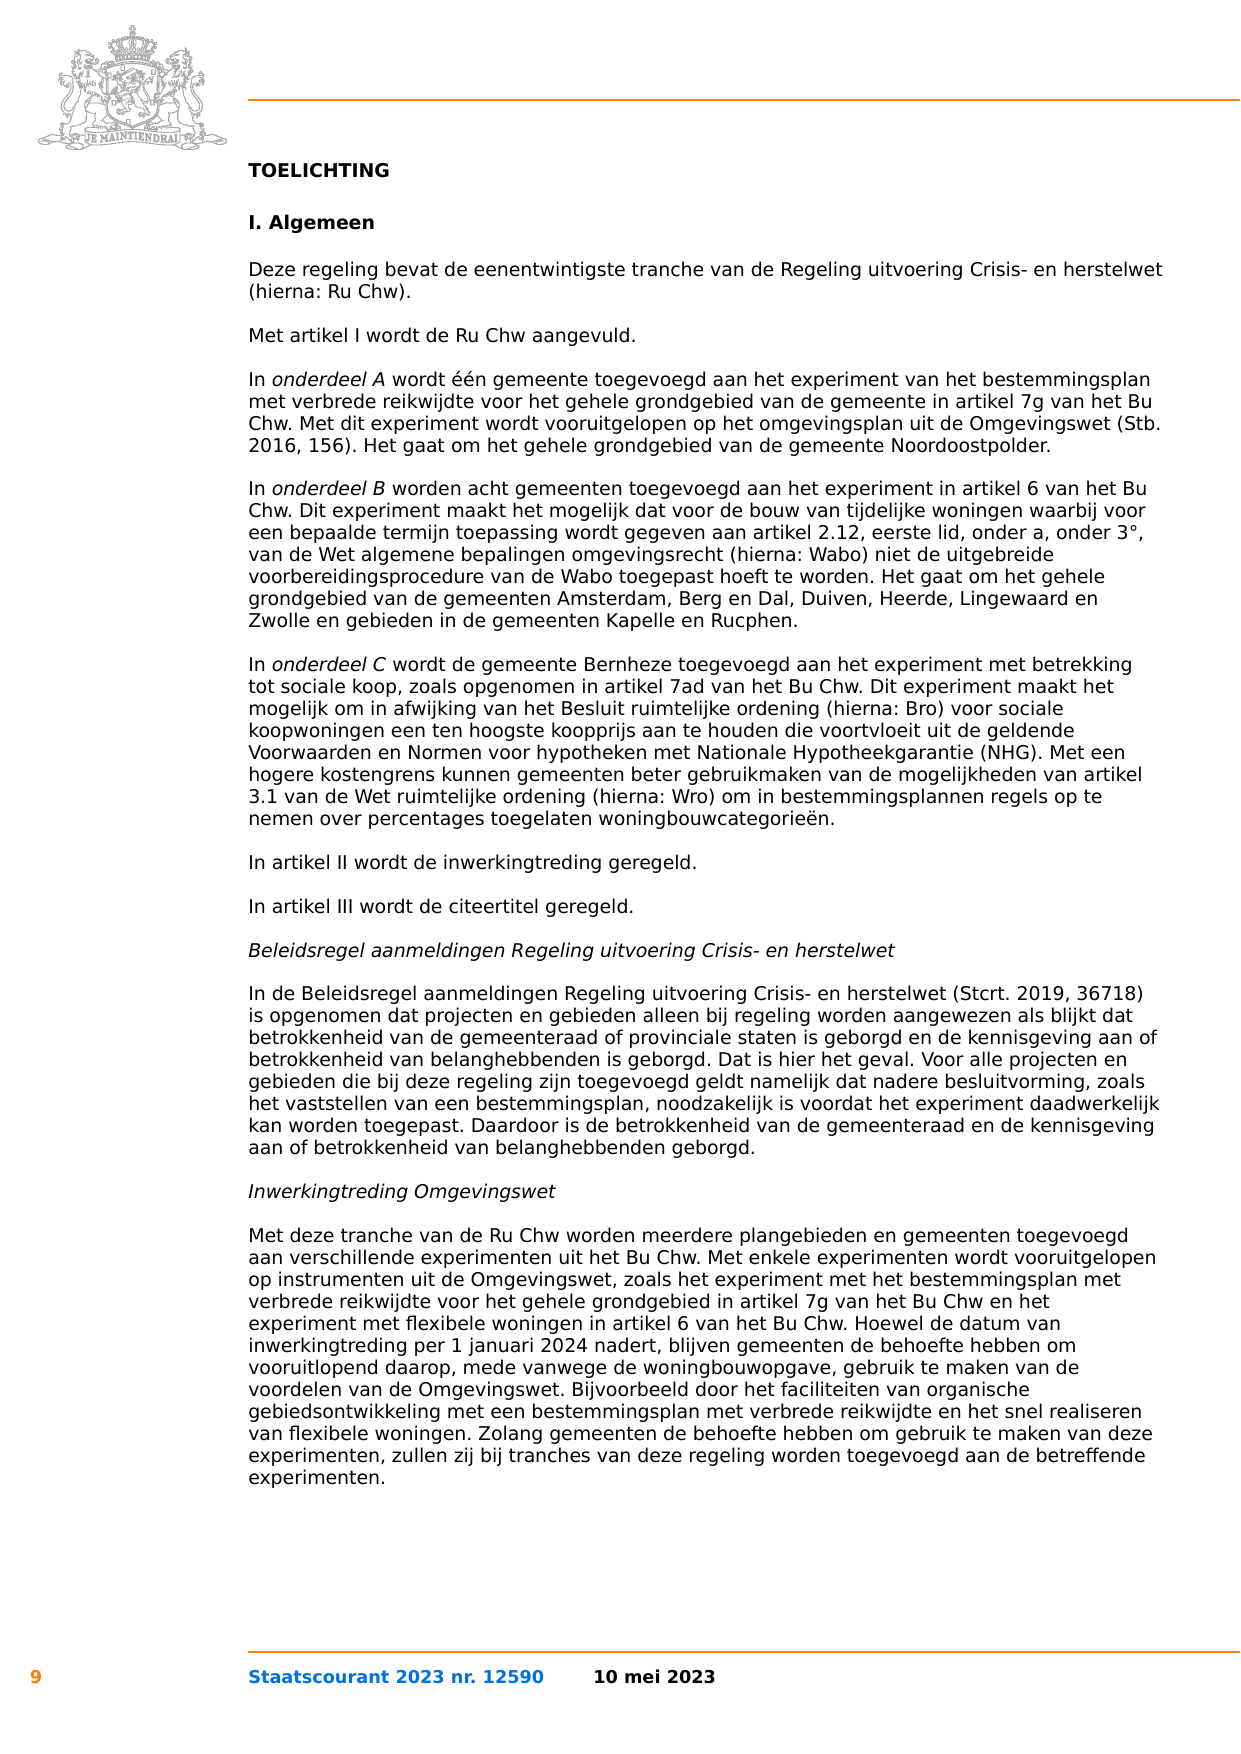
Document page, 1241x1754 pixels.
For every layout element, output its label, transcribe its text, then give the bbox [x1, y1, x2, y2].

text In de Beleidsregel aanmeldingen Regeling uitvoering Crisis- en herstelwet (Stcrt. 2019, 36718) is opgenomen dat projecten en gebieden alleen bij regeling worden aangewezen als blijkt dat betrokkenheid van de gemeenteraad of provinciale staten is geborgd en de kennisgeving aan of betrokkenheid van belanghebbenden is geborgd. Dat is hier het geval. Voor alle projecten en gebieden die bij deze regeling zijn toegevoegd geldt namelijk dat nadere besluitvorming, zoals het vaststellen van een bestemmingsplan, noodzakelijk is voordat het experiment daadwerkelijk kan worden toegepast. Daardoor is de betrokkenheid van de gemeenteraad en de kennisgeving aan of betrokkenheid van belanghebbenden geborgd. [248, 983, 1163, 1159]
text In artikel III wordt de citeertitel geregeld. [248, 896, 1163, 918]
subtitle TOELICHTING [248, 160, 1163, 182]
text Deze regeling bevat de eenentwintigste tranche van de Regeling uitvoering Crisis- en herstelwet (hierna: Ru Chw). [248, 259, 1163, 303]
subtitle I. Algemeen [248, 212, 1163, 234]
text Met artikel I wordt de Ru Chw aangevuld. [248, 325, 1163, 347]
text Met deze tranche van de Ru Chw worden meerdere plangebieden en gemeenten toegevoegd aan verschillende experimenten uit het Bu Chw. Met enkele experimenten wordt vooruitgelopen op instrumenten uit de Omgevingswet, zoals het experiment met het bestemmingsplan met verbrede reikwijdte voor het gehele grondgebied in artikel 7g van het Bu Chw en het experiment met flexibele woningen in artikel 6 van het Bu Chw. Hoewel de datum van inwerkingtreding per 1 januari 2024 nadert, blijven gemeenten de behoefte hebben om vooruitlopend daarop, mede vanwege de woningbouwopgave, gebruik te maken van de voordelen van de Omgevingswet. Bijvoorbeeld door het faciliteiten van organische gebiedsontwikkeling met een bestemmingsplan met verbrede reikwijdte en het snel realiseren van flexibele woningen. Zolang gemeenten de behoefte hebben om gebruik te maken van deze experimenten, zullen zij bij tranches van deze regeling worden toegevoegd aan de betreffende experimenten. [248, 1225, 1163, 1489]
subtitle Beleidsregel aanmeldingen Regeling uitvoering Crisis- en herstelwet [248, 939, 1163, 961]
text In artikel II wordt de inwerkingtreding geregeld. [248, 852, 1163, 874]
text In onderdeel C wordt de gemeente Bernheze toegevoegd aan het experiment met betrekking tot sociale koop, zoals opgenomen in artikel 7ad van het Bu Chw. Dit experiment maakt het mogelijk om in afwijking van het Besluit ruimtelijke ordening (hierna: Bro) voor sociale koopwoningen een ten hoogste koopprijs aan te houden die voortvloeit uit de geldende Voorwaarden en Normen voor hypotheken met Nationale Hypotheekgarantie (NHG). Met een hogere kostengrens kunnen gemeenten beter gebruikmaken van de mogelijkheden van artikel 3.1 van de Wet ruimtelijke ordening (hierna: Wro) om in bestemmingsplannen regels op te nemen over percentages toegelaten woningbouwcategorieën. [248, 654, 1163, 830]
text In onderdeel A wordt één gemeente toegevoegd aan het experiment van het bestemmingsplan met verbrede reikwijdte voor het gehele grondgebied van de gemeente in artikel 7g van het Bu Chw. Met dit experiment wordt vooruitgelopen op het omgevingsplan uit de Omgevingswet (Stb. 2016, 156). Het gaat om het gehele grondgebied van de gemeente Noordoostpolder. [248, 368, 1163, 456]
picture [38, 25, 227, 150]
text In onderdeel B worden acht gemeenten toegevoegd aan het experiment in artikel 6 van het Bu Chw. Dit experiment maakt het mogelijk dat voor de bouw van tijdelijke woningen waarbij voor een bepaalde termijn toepassing wordt gegeven aan artikel 2.12, eerste lid, onder a, onder 3°, van de Wet algemene bepalingen omgevingsrecht (hierna: Wabo) niet de uitgebreide voorbereidingsprocedure van de Wabo toegepast hoeft te worden. Het gaat om het gehele grondgebied van de gemeenten Amsterdam, Berg en Dal, Duiven, Heerde, Lingewaard en Zwolle en gebieden in de gemeenten Kapelle en Rucphen. [248, 478, 1163, 632]
subtitle Inwerkingtreding Omgevingswet [248, 1181, 1163, 1203]
